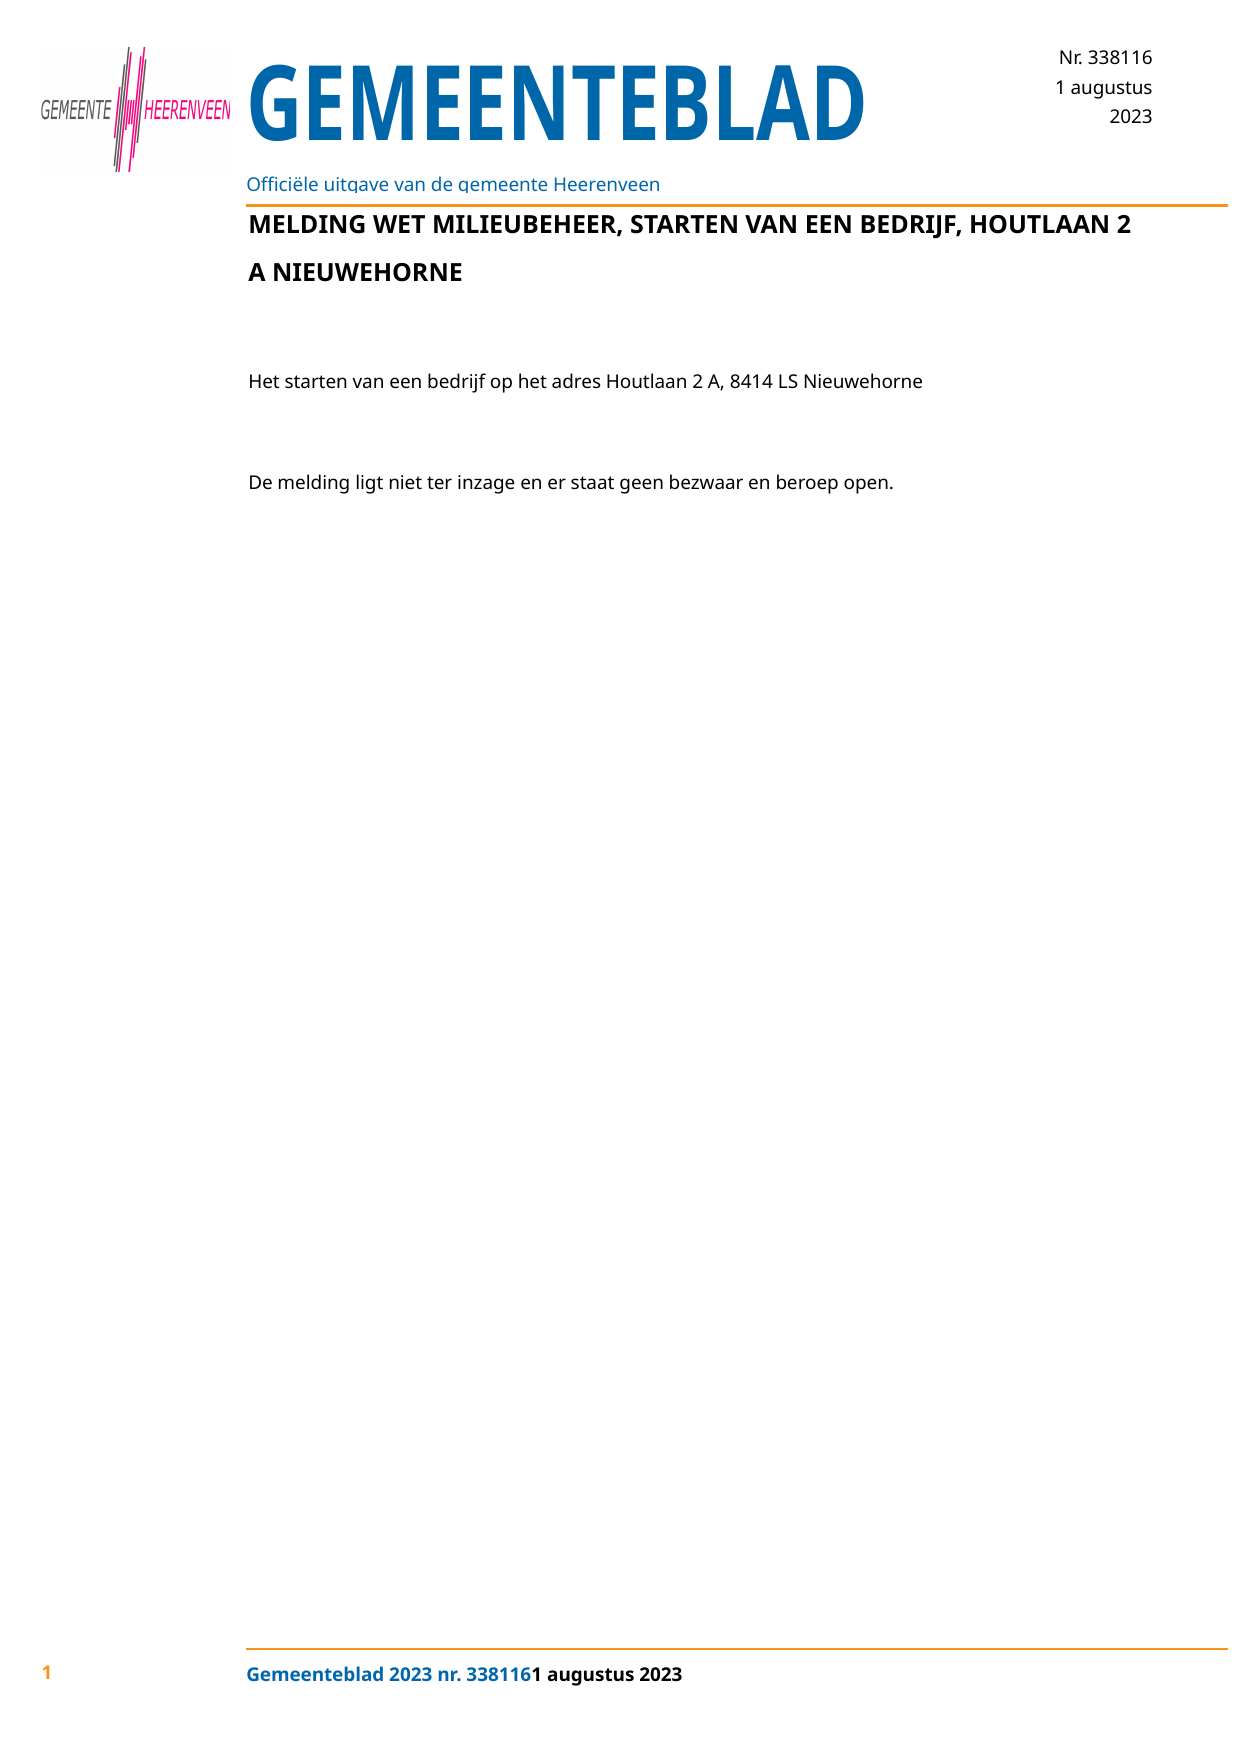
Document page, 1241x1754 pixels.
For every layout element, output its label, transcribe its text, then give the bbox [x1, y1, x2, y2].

picture [41, 47, 231, 172]
text MELDING WET MILIEUBEHEER, STARTEN VAN EEN BEDRIJF, HOUTLAAN 2 A NIEUWEHORNE [248, 207, 1152, 288]
text Het starten van een bedrijf op het adres Houtlaan 2 A, 8414 LS Nieuwehorne [248, 368, 1152, 394]
text De melding ligt niet ter inzage en er staat geen bezwaar en beroep open. [248, 469, 1152, 495]
